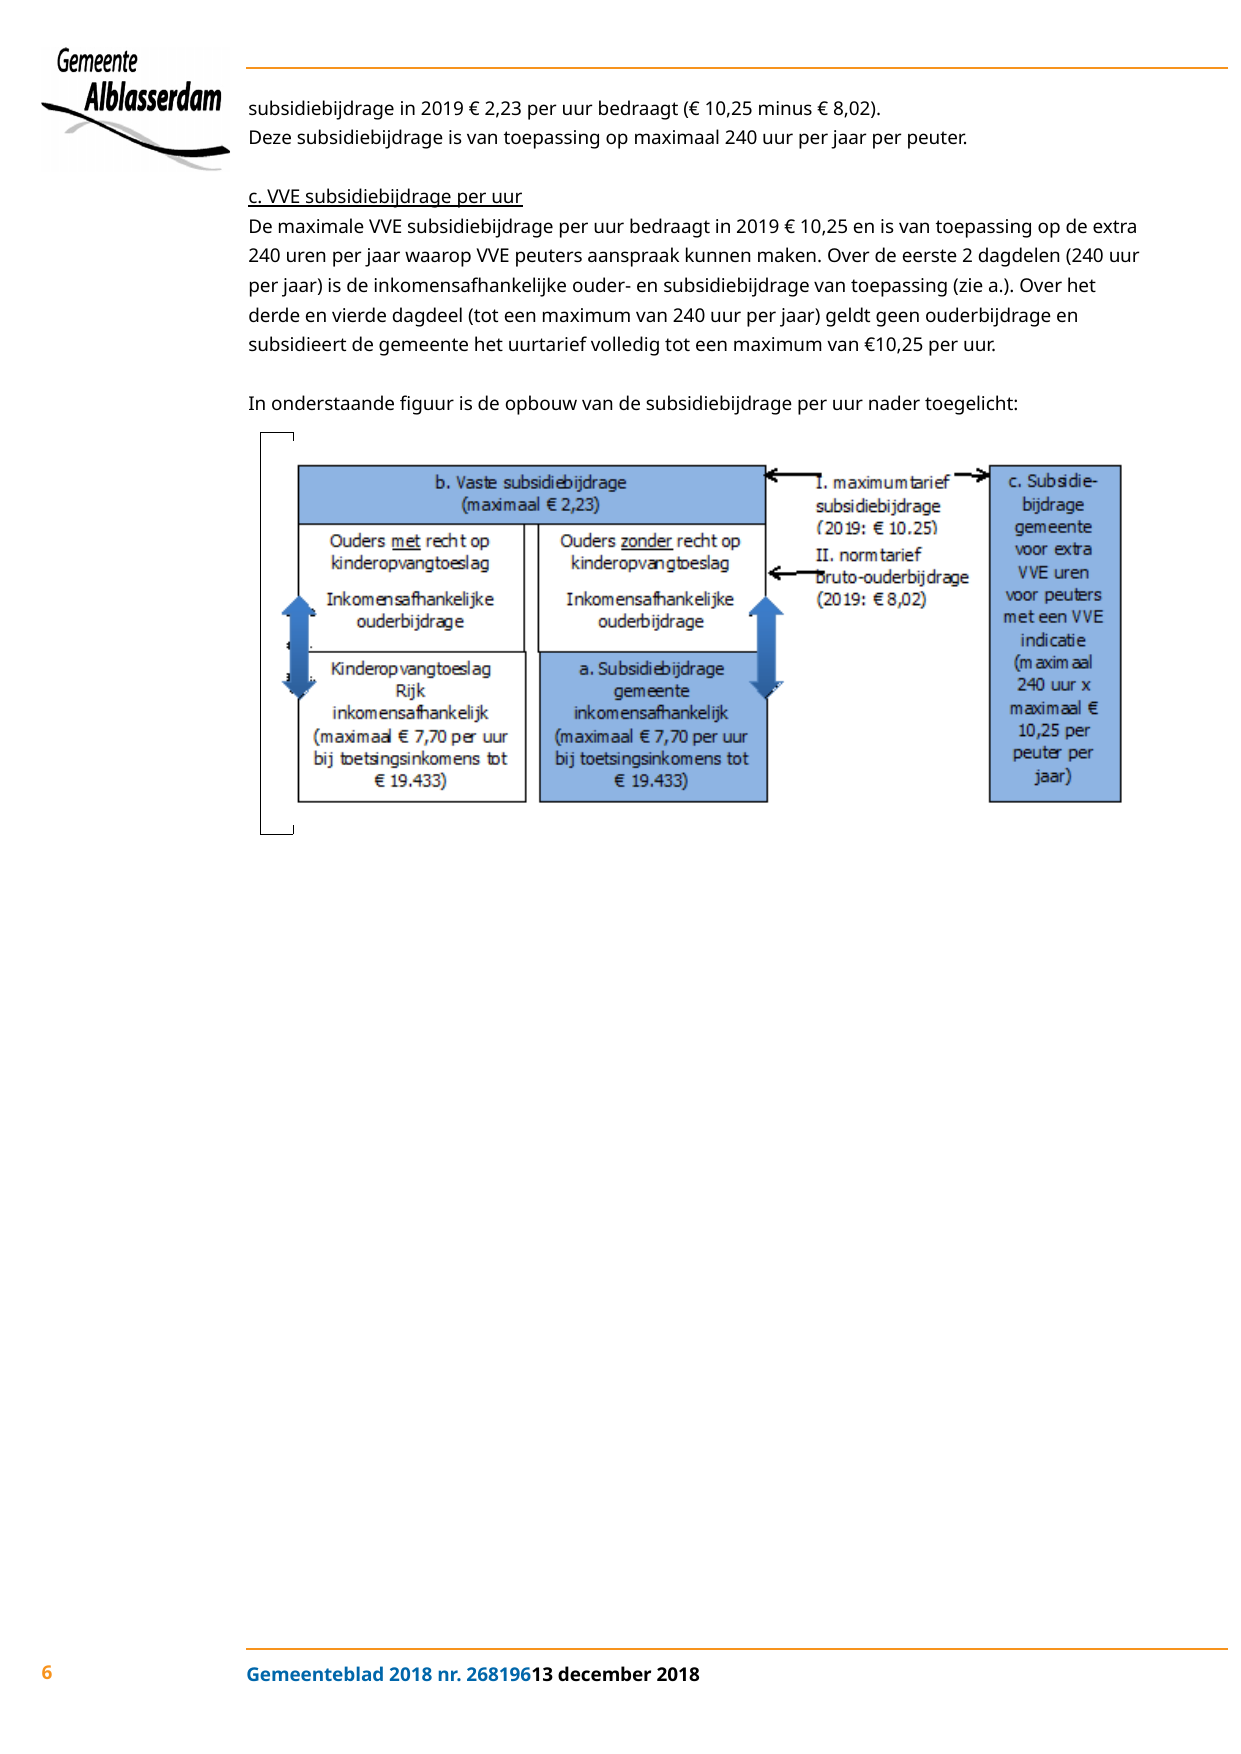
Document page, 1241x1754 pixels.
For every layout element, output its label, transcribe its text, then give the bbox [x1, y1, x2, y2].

text De maximale VVE subsidiebijdrage per uur bedraagt in 2019 € 10,25 en is van toepassing op de extra 240 uren per jaar waarop VVE peuters aanspraak kunnen maken. Over de eerste 2 dagdelen (240 uur per jaar) is de inkomensafhankelijke ouder- en subsidiebijdrage van toepassing (zie a.). Over het derde en vierde dagdeel (tot een maximum van 240 uur per jaar) geldt geen ouderbijdrage en subsidieert de gemeente het uurtarief volledig tot een maximum van €10,25 per uur. [248, 213, 1152, 357]
text c. VVE subsidiebijdrage per uur [248, 183, 1152, 209]
text Deze subsidiebijdrage is van toepassing op maximaal 240 uur per jaar per peuter. [248, 124, 1152, 150]
picture [41, 47, 231, 172]
text subsidiebijdrage in 2019 € 2,23 per uur bedraagt (€ 10,25 minus € 8,02). [248, 95, 1152, 121]
text In onderstaande figuur is de opbouw van de subsidiebijdrage per uur nader toegelicht: [248, 391, 1152, 416]
picture [268, 441, 1155, 825]
